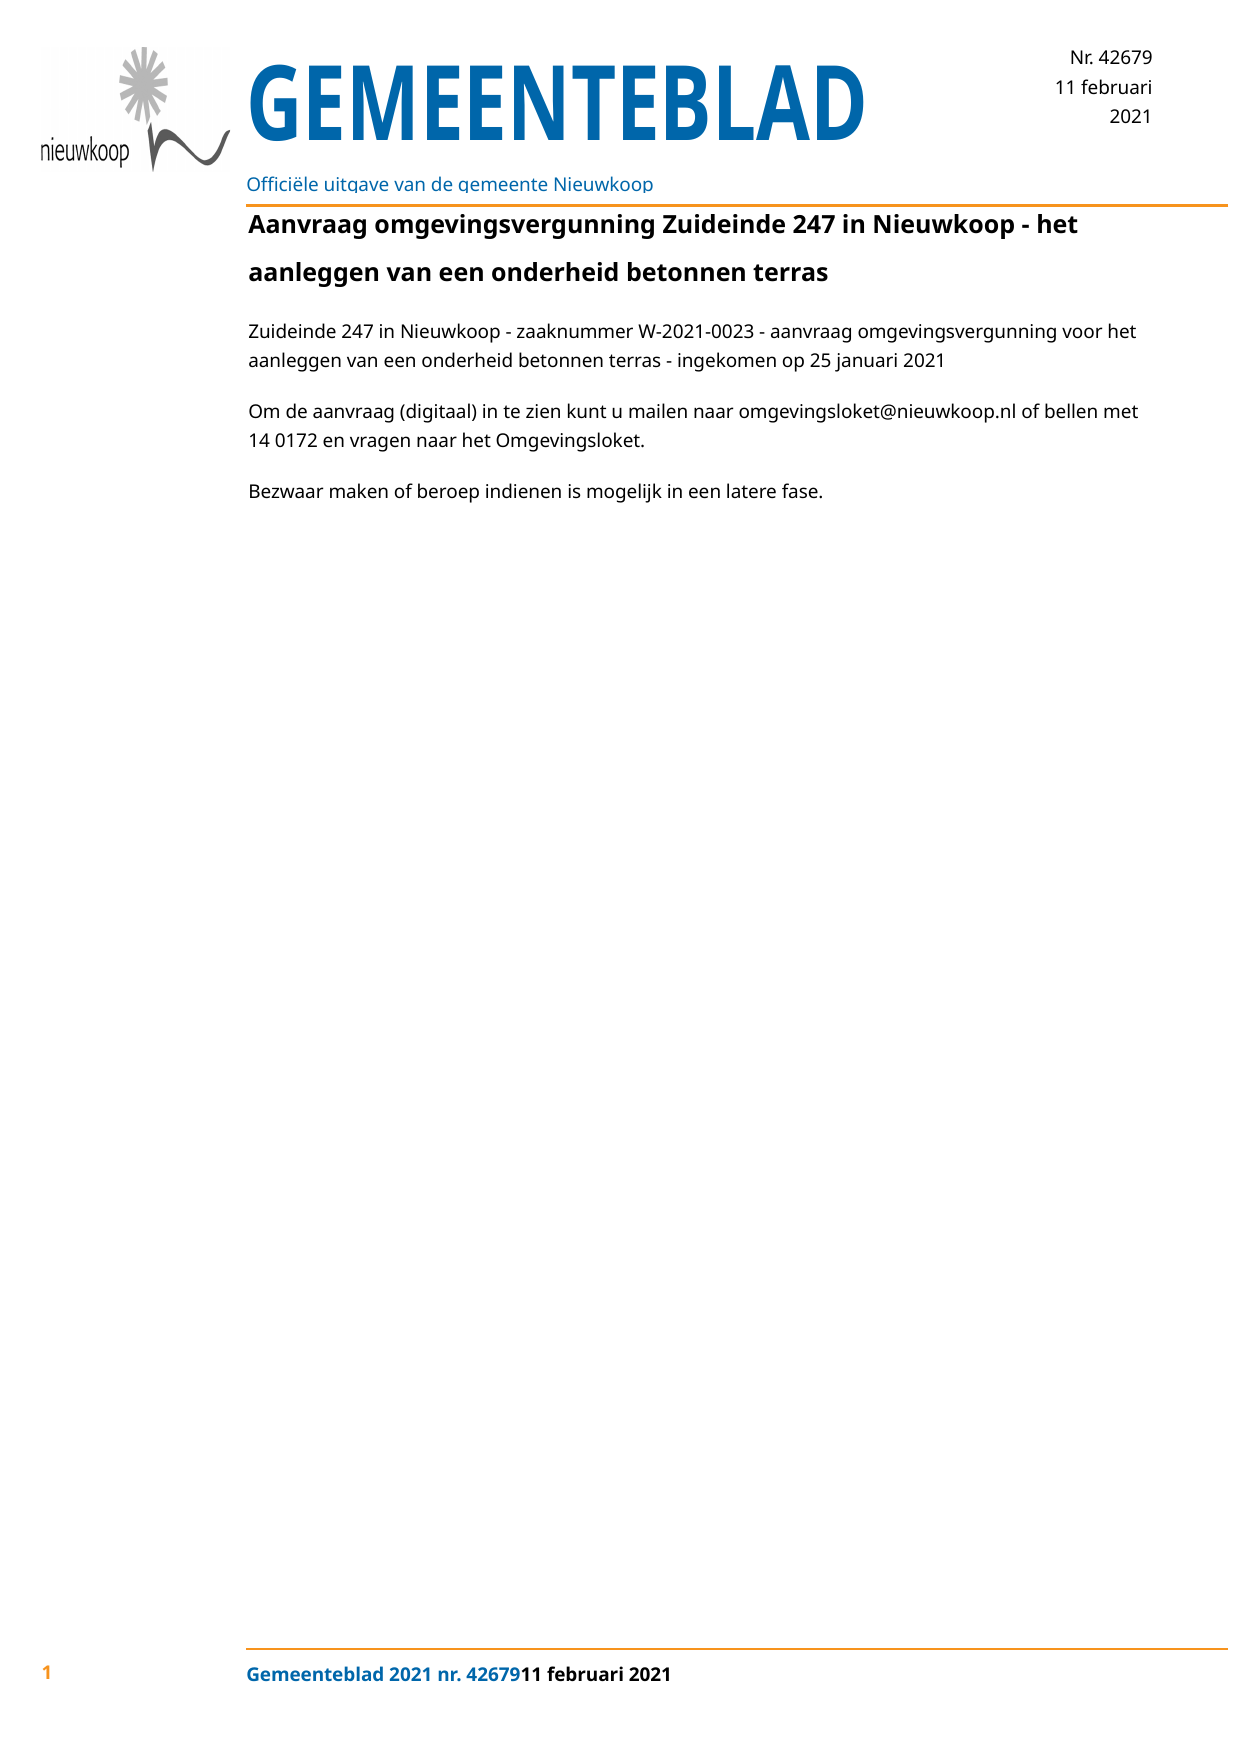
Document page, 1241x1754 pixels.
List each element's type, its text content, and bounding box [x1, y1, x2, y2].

picture [41, 47, 231, 172]
text Bezwaar maken of beroep indienen is mogelijk in een latere fase. [248, 478, 1152, 504]
text Om de aanvraag (digitaal) in te zien kunt u mailen naar omgevingsloket@nieuwkoop.nl of bellen met 14 0172 en vragen naar het Omgevingsloket. [248, 398, 1152, 453]
text Aanvraag omgevingsvergunning Zuideinde 247 in Nieuwkoop - het aanleggen van een onderheid betonnen terras [248, 207, 1152, 288]
text Zuideinde 247 in Nieuwkoop - zaaknummer W-2021-0023 - aanvraag omgevingsvergunning voor het aanleggen van een onderheid betonnen terras - ingekomen op 25 januari 2021 [248, 318, 1152, 373]
